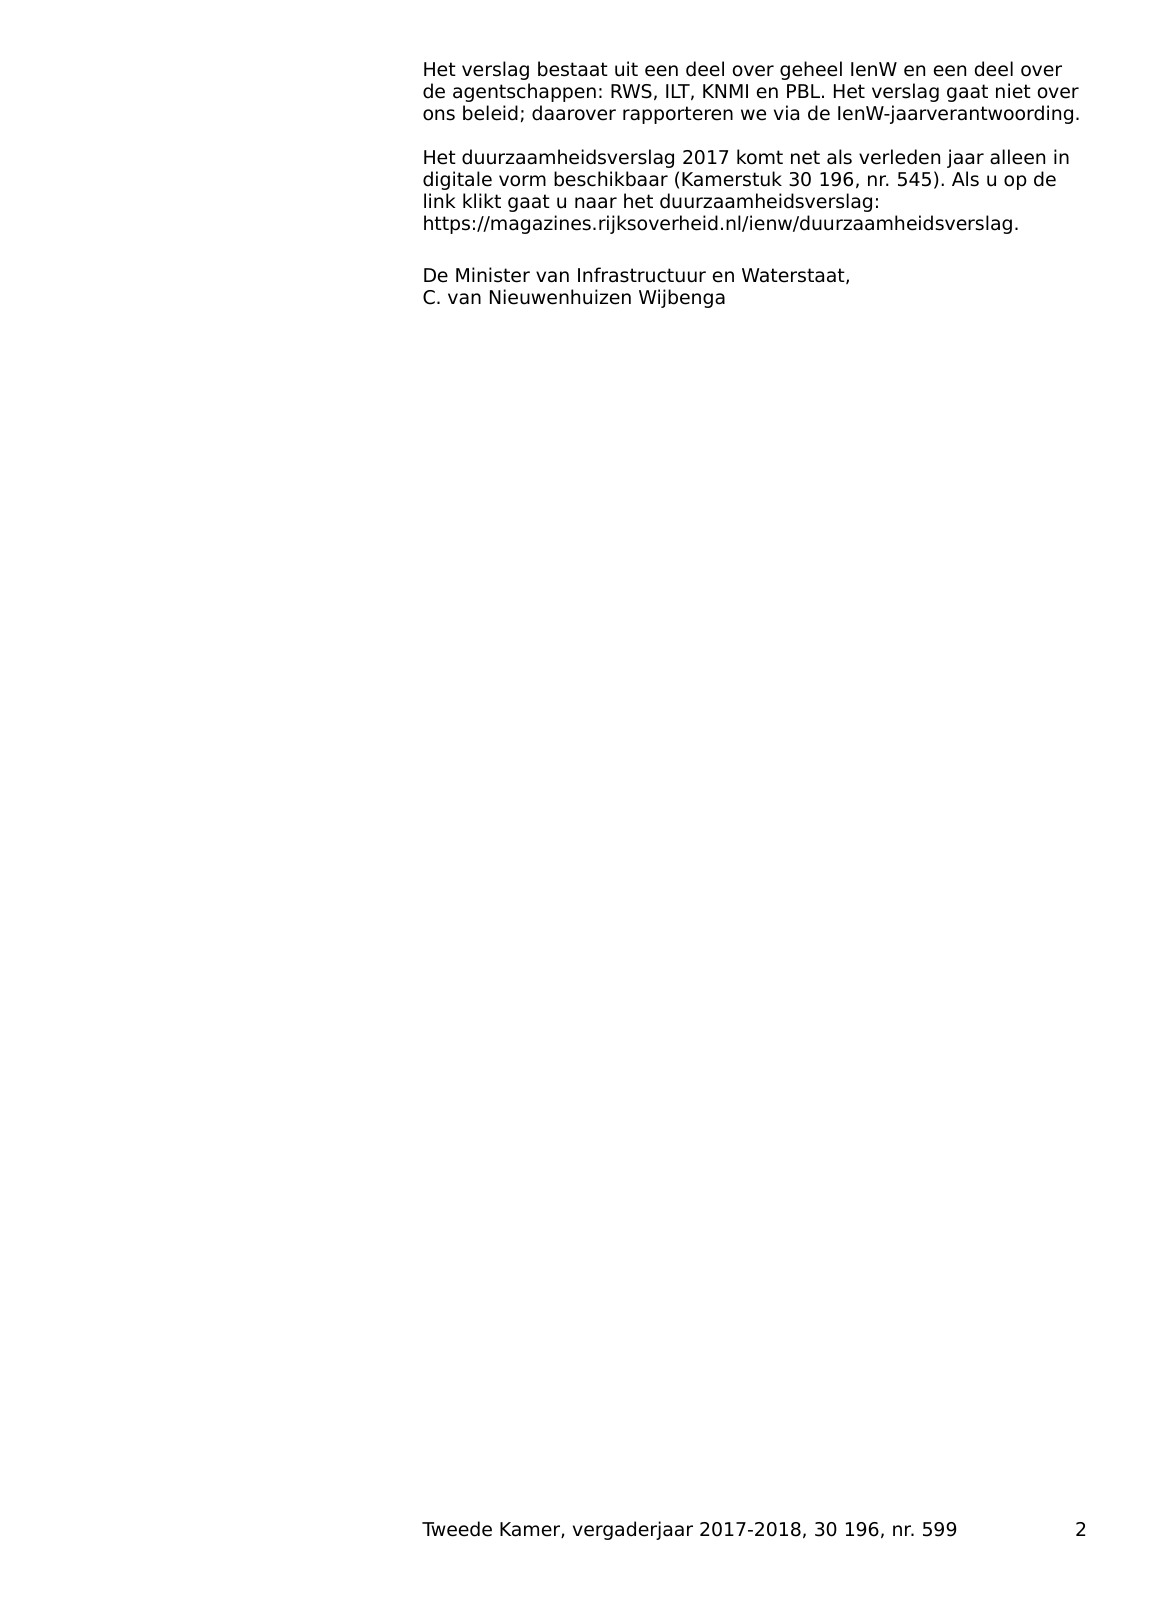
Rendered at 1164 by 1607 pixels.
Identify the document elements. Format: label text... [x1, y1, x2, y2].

text Het verslag bestaat uit een deel over geheel IenW en een deel over de agentschappen: RWS, ILT, KNMI en PBL. Het verslag gaat niet over ons beleid; daarover rapporteren we via de IenW-jaarverantwoording. [422, 59, 1087, 125]
text De Minister van Infrastructuur en Waterstaat, C. van Nieuwenhuizen Wijbenga [422, 265, 1087, 309]
text Het duurzaamheidsverslag 2017 komt net als verleden jaar alleen in digitale vorm beschikbaar (Kamerstuk 30 196, nr. 545). Als u op de link klikt gaat u naar het duurzaamheidsverslag: https://magazines.rijksoverheid.nl/ienw/duurzaamheidsverslag. [422, 147, 1087, 235]
